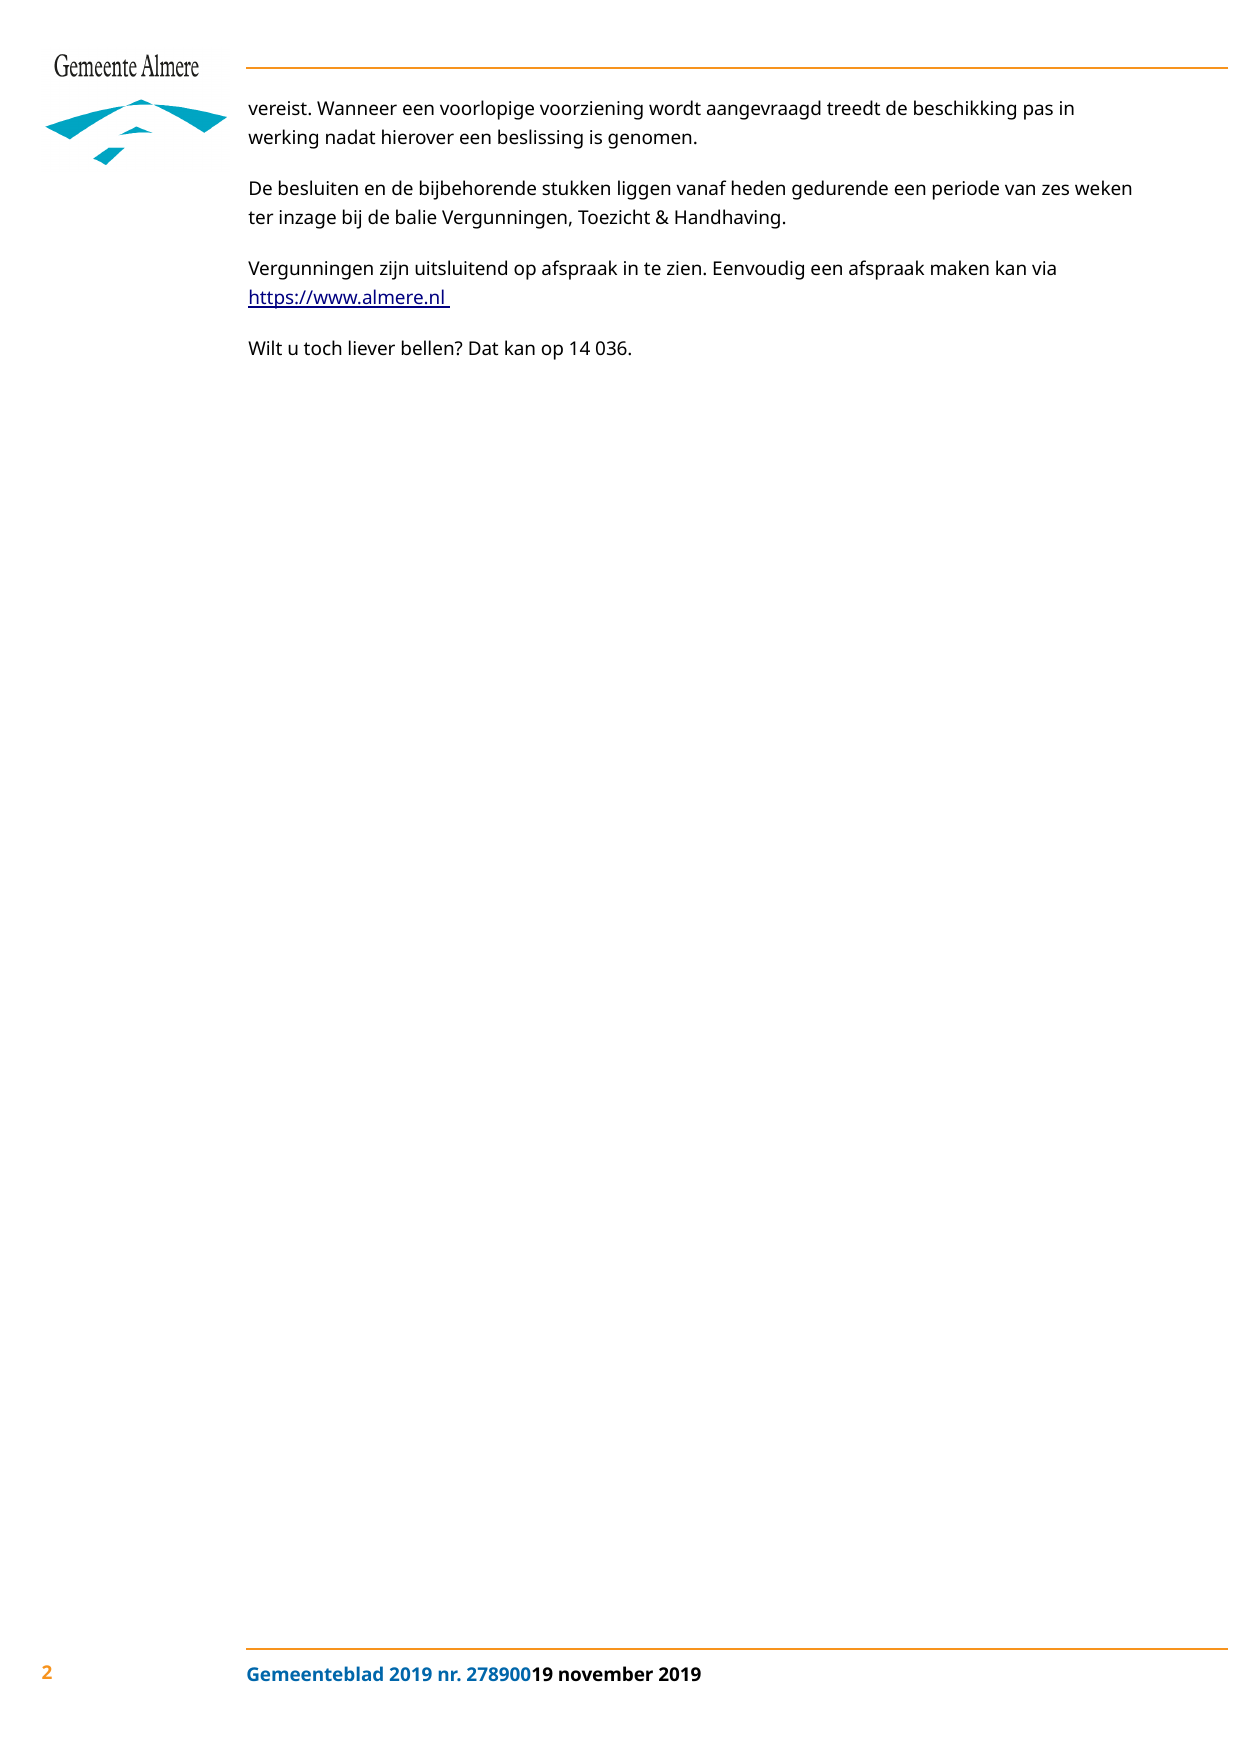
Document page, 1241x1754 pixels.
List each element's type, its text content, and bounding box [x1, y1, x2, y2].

text De besluiten en de bijbehorende stukken liggen vanaf heden gedurende een periode van zes weken ter inzage bij de balie Vergunningen, Toezicht & Handhaving. [248, 175, 1152, 230]
picture [41, 47, 231, 172]
text Vergunningen zijn uitsluitend op afspraak in te zien. Eenvoudig een afspraak maken kan via https://www.almere.nl [248, 255, 1152, 310]
text vereist. Wanneer een voorlopige voorziening wordt aangevraagd treedt de beschikking pas in werking nadat hierover een beslissing is genomen. [248, 95, 1152, 150]
text Wilt u toch liever bellen? Dat kan op 14 036. [248, 335, 1152, 361]
